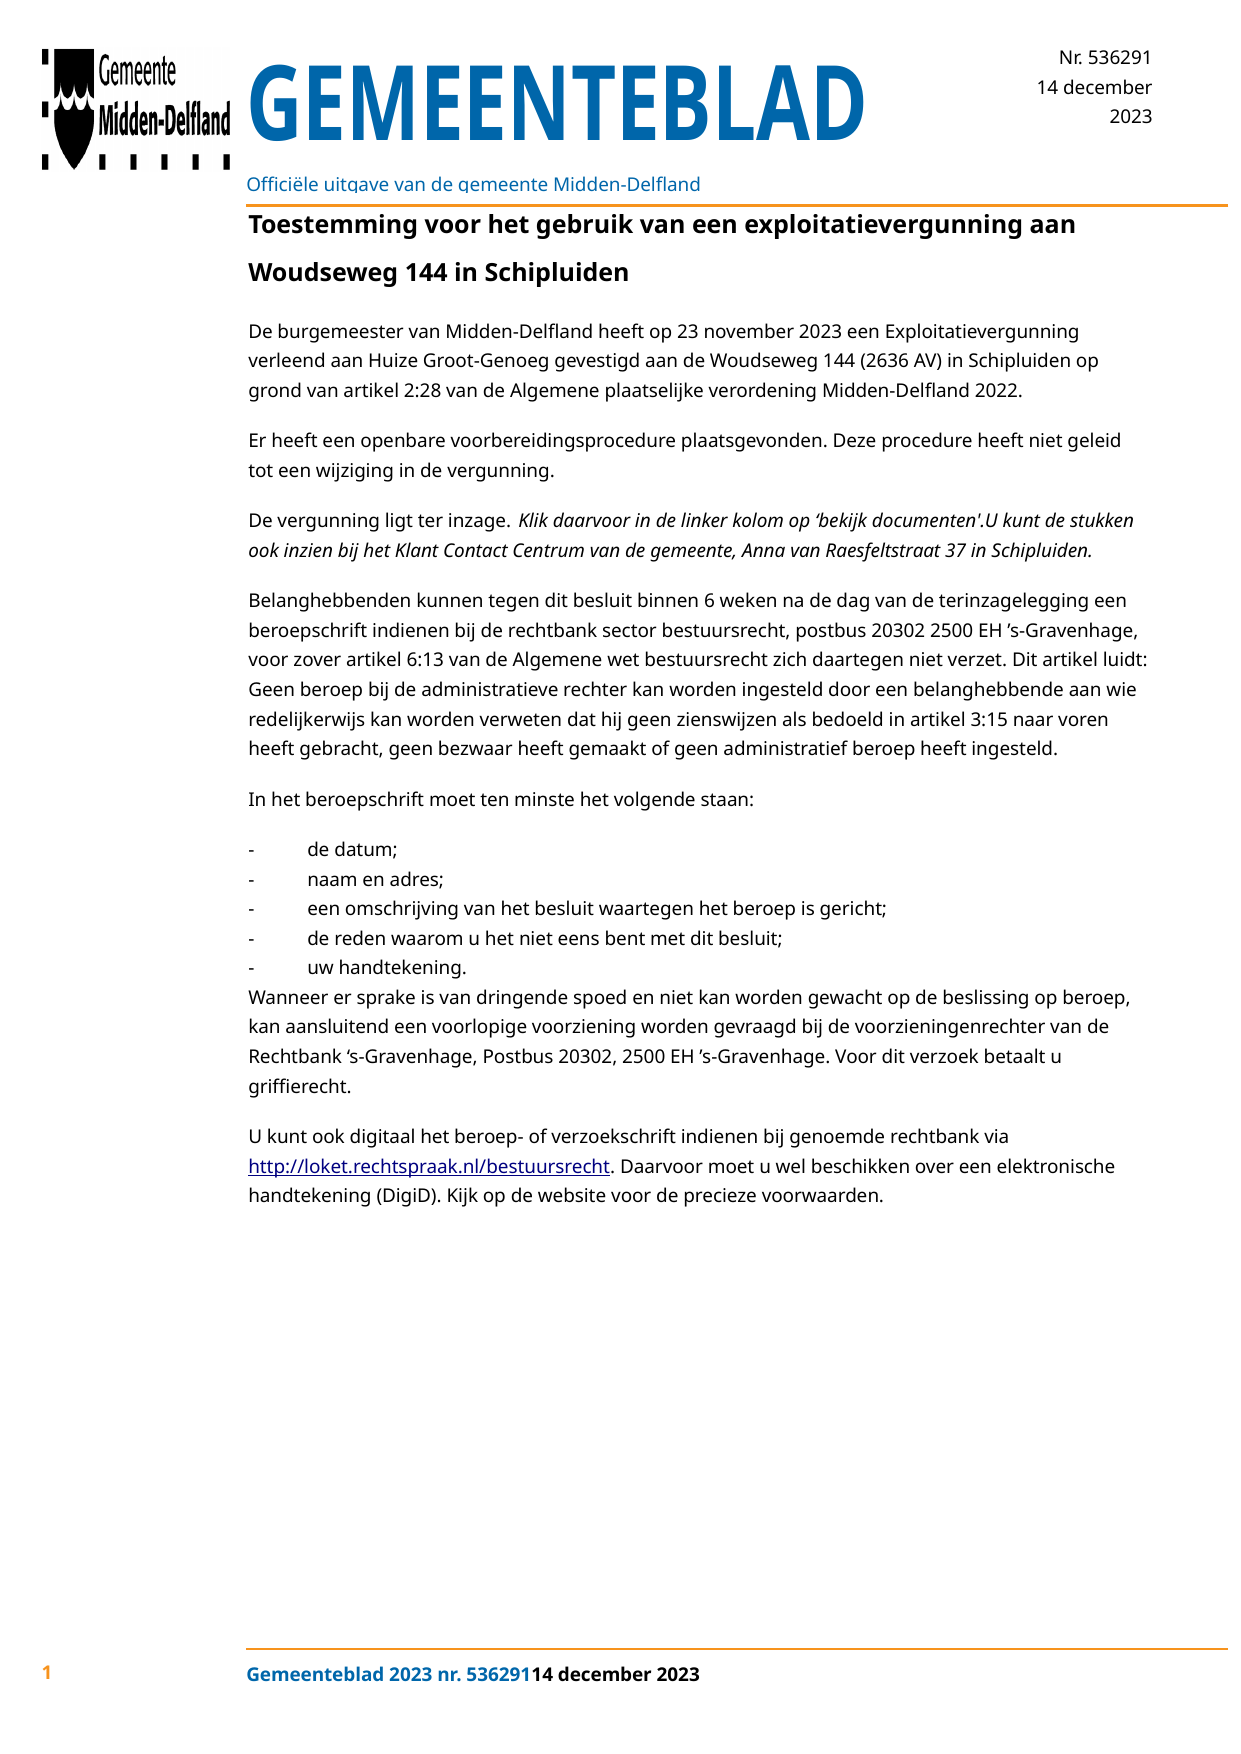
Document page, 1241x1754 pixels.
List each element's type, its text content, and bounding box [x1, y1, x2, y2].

list de reden waarom u het niet eens bent met dit besluit; [248, 925, 1152, 951]
text In het beroepschrift moet ten minste het volgende staan: [248, 786, 1152, 812]
text Toestemming voor het gebruik van een exploitatievergunning aan Woudseweg 144 in Schipluiden [248, 207, 1152, 288]
list naam en adres; [248, 866, 1152, 892]
text Er heeft een openbare voorbereidingsprocedure plaatsgevonden. Deze procedure heeft niet geleid tot een wijziging in de vergunning. [248, 427, 1152, 483]
text U kunt ook digitaal het beroep- of verzoekschrift indienen bij genoemde rechtbank via http://loket.rechtspraak.nl/bestuursrecht. Daarvoor moet u wel beschikken over een elektronische handtekening (DigiD). Kijk op de website voor de precieze voorwaarden. [248, 1123, 1152, 1208]
list een omschrijving van het besluit waartegen het beroep is gericht; [248, 895, 1152, 921]
list de datum; [248, 836, 1152, 862]
text Belanghebbenden kunnen tegen dit besluit binnen 6 weken na de dag van de terinzagelegging een beroepschrift indienen bij de rechtbank sector bestuursrecht, postbus 20302 2500 EH ’s-Gravenhage, voor zover artikel 6:13 van de Algemene wet bestuursrecht zich daartegen niet verzet. Dit artikel luidt: Geen beroep bij de administratieve rechter kan worden ingesteld door een belanghebbende aan wie redelijkerwijs kan worden verweten dat hij geen zienswijzen als bedoeld in artikel 3:15 naar voren heeft gebracht, geen bezwaar heeft gemaakt of geen administratief beroep heeft ingesteld. [248, 587, 1152, 761]
text De burgemeester van Midden-Delfland heeft op 23 november 2023 een Exploitatievergunning verleend aan Huize Groot-Genoeg gevestigd aan de Woudseweg 144 (2636 AV) in Schipluiden op grond van artikel 2:28 van de Algemene plaatselijke verordening Midden-Delfland 2022. [248, 318, 1152, 403]
list uw handtekening. [248, 954, 1152, 980]
text De vergunning ligt ter inzage. Klik daarvoor in de linker kolom op ‘bekijk documenten'.U kunt de stukken ook inzien bij het Klant Contact Centrum van de gemeente, Anna van Raesfeltstraat 37 in Schipluiden. [248, 507, 1152, 563]
picture [41, 47, 231, 172]
text Wanneer er sprake is van dringende spoed en niet kan worden gewacht op de beslissing op beroep, kan aansluitend een voorlopige voorziening worden gevraagd bij de voorzieningenrechter van de Rechtbank ‘s-Gravenhage, Postbus 20302, 2500 EH ’s-Gravenhage. Voor dit verzoek betaalt u griffierecht. [248, 984, 1152, 1099]
